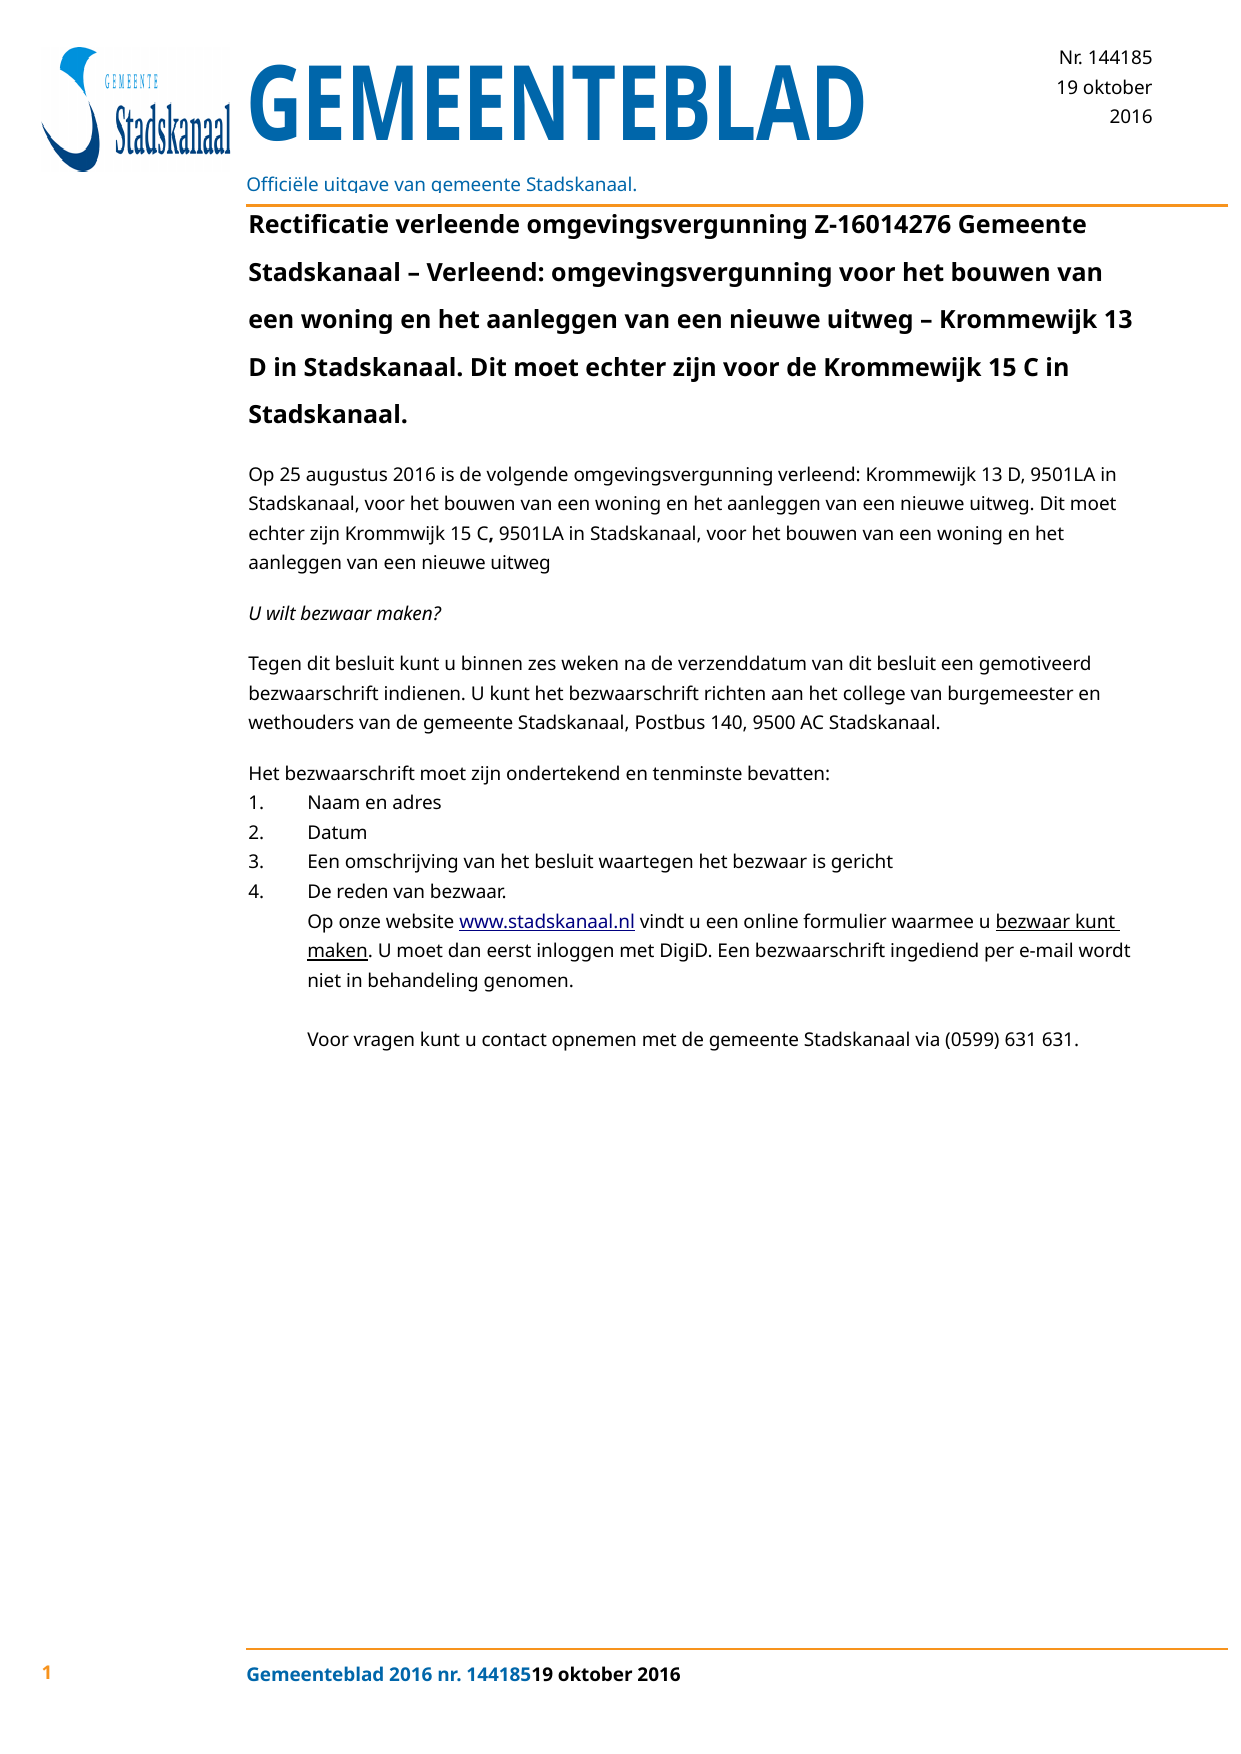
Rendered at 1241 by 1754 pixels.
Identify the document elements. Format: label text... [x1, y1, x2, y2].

text Op 25 augustus 2016 is de volgende omgevingsvergunning verleend: Krommewijk 13 D, 9501LA in Stadskanaal, voor het bouwen van een woning en het aanleggen van een nieuwe uitweg. Dit moet echter zijn Krommwijk 15 C, 9501LA in Stadskanaal, voor het bouwen van een woning en het aanleggen van een nieuwe uitweg [248, 461, 1152, 575]
text Rectificatie verleende omgevingsvergunning Z-16014276 Gemeente Stadskanaal – Verleend: omgevingsvergunning voor het bouwen van een woning en het aanleggen van een nieuwe uitweg – Krommewijk 13 D in Stadskanaal. Dit moet echter zijn voor de Krommewijk 15 C in Stadskanaal. [248, 207, 1152, 431]
list Naam en adres [248, 789, 1152, 815]
list Op onze website www.stadskanaal.nl vindt u een online formulier waarmee u bezwaar kunt maken. U moet dan eerst inloggen met DigiD. Een bezwaarschrift ingediend per e-mail wordt niet in behandeling genomen. [248, 908, 1152, 993]
list Een omschrijving van het besluit waartegen het bezwaar is gericht [248, 849, 1152, 874]
text U wilt bezwaar maken? [248, 600, 1152, 626]
text Tegen dit besluit kunt u binnen zes weken na de verzenddatum van dit besluit een gemotiveerd bezwaarschrift indienen. U kunt het bezwaarschrift richten aan het college van burgemeester en wethouders van de gemeente Stadskanaal, Postbus 140, 9500 AC Stadskanaal. [248, 650, 1152, 735]
list Datum [248, 819, 1152, 845]
picture [41, 47, 231, 172]
list Voor vragen kunt u contact opnemen met de gemeente Stadskanaal via (0599) 631 631. [248, 1026, 1152, 1052]
list De reden van bezwaar. [248, 878, 1152, 904]
text Het bezwaarschrift moet zijn ondertekend en tenminste bevatten: [248, 760, 1152, 786]
